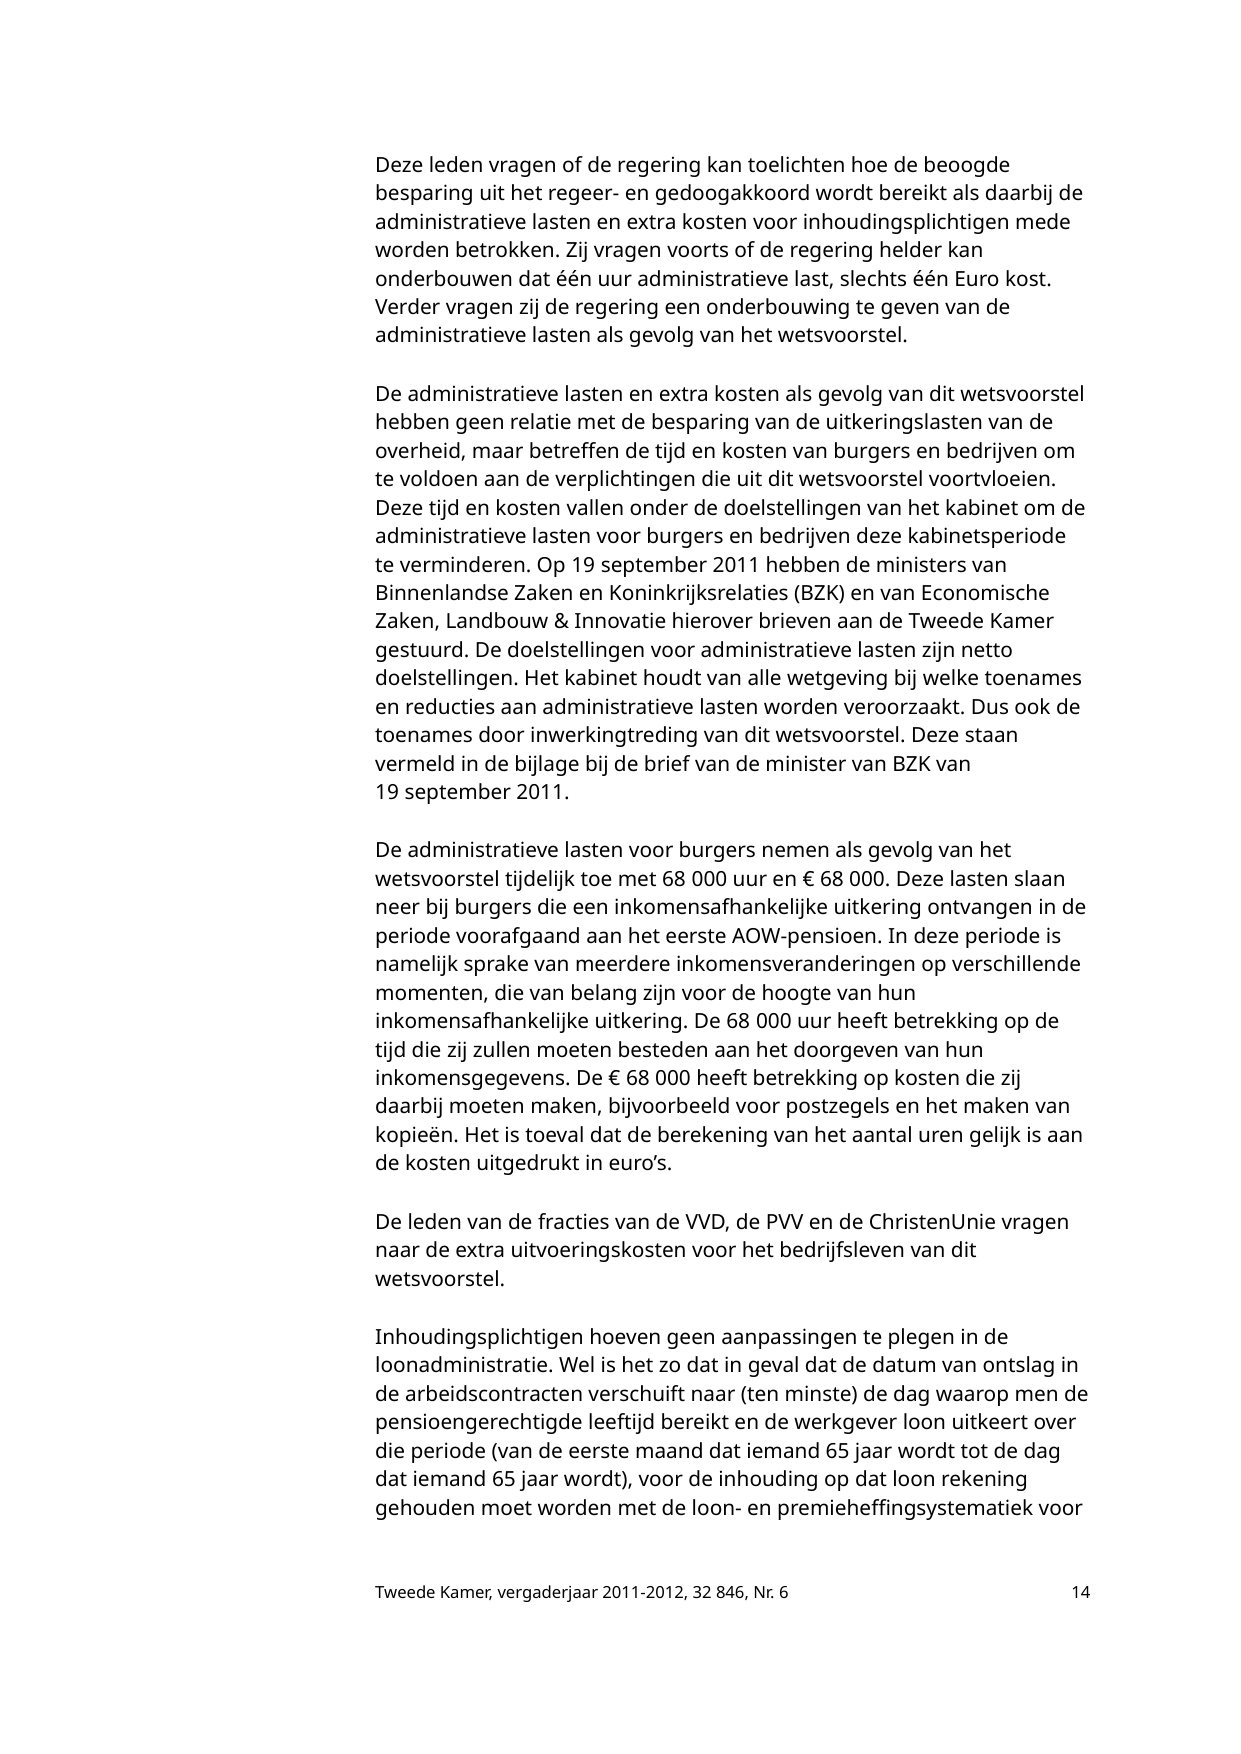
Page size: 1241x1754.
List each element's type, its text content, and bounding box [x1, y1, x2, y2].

text De leden van de fracties van de VVD, de PVV en de ChristenUnie vragen naar de extra uitvoeringskosten voor het bedrijfsleven van dit wetsvoorstel. [375, 1207, 1090, 1292]
text De administratieve lasten en extra kosten als gevolg van dit wetsvoorstel hebben geen relatie met de besparing van de uitkeringslasten van de overheid, maar betreffen de tijd en kosten van burgers en bedrijven om te voldoen aan de verplichtingen die uit dit wetsvoorstel voortvloeien. Deze tijd en kosten vallen onder de doelstellingen van het kabinet om de administratieve lasten voor burgers en bedrijven deze kabinetsperiode te verminderen. Op 19 september 2011 hebben de ministers van Binnenlandse Zaken en Koninkrijksrelaties (BZK) en van Economische Zaken, Landbouw & Innovatie hierover brieven aan de Tweede Kamer gestuurd. De doelstellingen voor administratieve lasten zijn netto doelstellingen. Het kabinet houdt van alle wetgeving bij welke toenames en reducties aan administratieve lasten worden veroorzaakt. Dus ook de toenames door inwerkingtreding van dit wetsvoorstel. Deze staan vermeld in de bijlage bij de brief van de minister van BZK van 19 september 2011. [375, 379, 1090, 806]
text Inhoudingsplichtigen hoeven geen aanpassingen te plegen in de loonadministratie. Wel is het zo dat in geval dat de datum van ontslag in de arbeidscontracten verschuift naar (ten minste) de dag waarop men de pensioengerechtigde leeftijd bereikt en de werkgever loon uitkeert over die periode (van de eerste maand dat iemand 65 jaar wordt tot de dag dat iemand 65 jaar wordt), voor de inhouding op dat loon rekening gehouden moet worden met de loon- en premieheffingsystematiek voor [375, 1322, 1090, 1521]
text Deze leden vragen of de regering kan toelichten hoe de beoogde besparing uit het regeer- en gedoogakkoord wordt bereikt als daarbij de administratieve lasten en extra kosten voor inhoudingsplichtigen mede worden betrokken. Zij vragen voorts of de regering helder kan onderbouwen dat één uur administratieve last, slechts één Euro kost. Verder vragen zij de regering een onderbouwing te geven van de administratieve lasten als gevolg van het wetsvoorstel. [375, 150, 1090, 349]
text De administratieve lasten voor burgers nemen als gevolg van het wetsvoorstel tijdelijk toe met 68 000 uur en € 68 000. Deze lasten slaan neer bij burgers die een inkomensafhankelijke uitkering ontvangen in de periode voorafgaand aan het eerste AOW-pensioen. In deze periode is namelijk sprake van meerdere inkomensveranderingen op verschillende momenten, die van belang zijn voor de hoogte van hun inkomensafhankelijke uitkering. De 68 000 uur heeft betrekking op de tijd die zij zullen moeten besteden aan het doorgeven van hun inkomensgegevens. De € 68 000 heeft betrekking op kosten die zij daarbij moeten maken, bijvoorbeeld voor postzegels en het maken van kopieën. Het is toeval dat de berekening van het aantal uren gelijk is aan de kosten uitgedrukt in euro’s. [375, 836, 1090, 1177]
